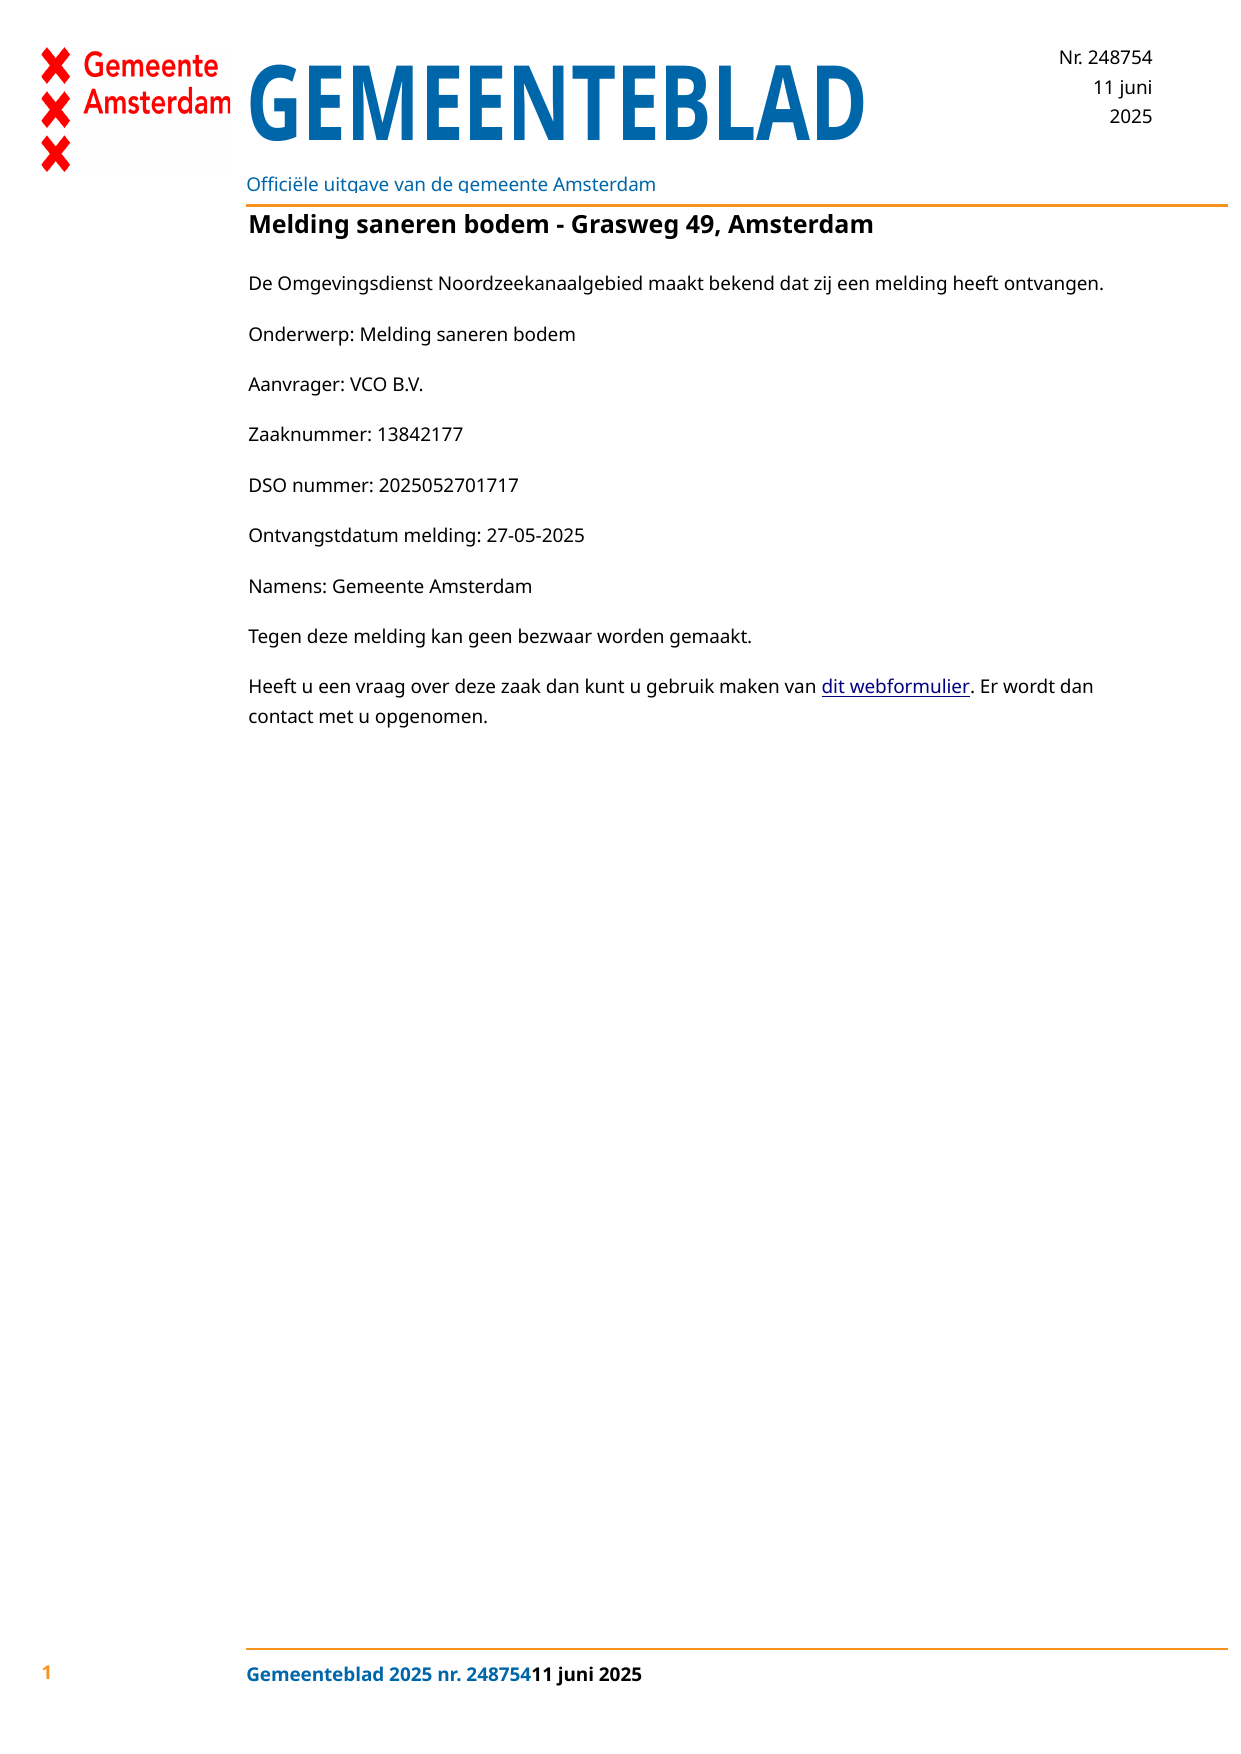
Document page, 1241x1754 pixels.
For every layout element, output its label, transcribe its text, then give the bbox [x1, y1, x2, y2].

text Heeft u een vraag over deze zaak dan kunt u gebruik maken van dit webformulier. Er wordt dan contact met u opgenomen. [248, 674, 1152, 729]
text Aanvrager: VCO B.V. [248, 371, 1152, 397]
text Namens: Gemeente Amsterdam [248, 573, 1152, 598]
text Melding saneren bodem - Grasweg 49, Amsterdam [248, 207, 1152, 241]
picture [41, 47, 231, 172]
text Onderwerp: Melding saneren bodem [248, 321, 1152, 346]
text Zaaknummer: 13842177 [248, 422, 1152, 447]
text De Omgevingsdienst Noordzeekanaalgebied maakt bekend dat zij een melding heeft ontvangen. [248, 270, 1152, 296]
text DSO nummer: 2025052701717 [248, 472, 1152, 498]
text Tegen deze melding kan geen bezwaar worden gemaakt. [248, 623, 1152, 649]
text Ontvangstdatum melding: 27-05-2025 [248, 522, 1152, 548]
